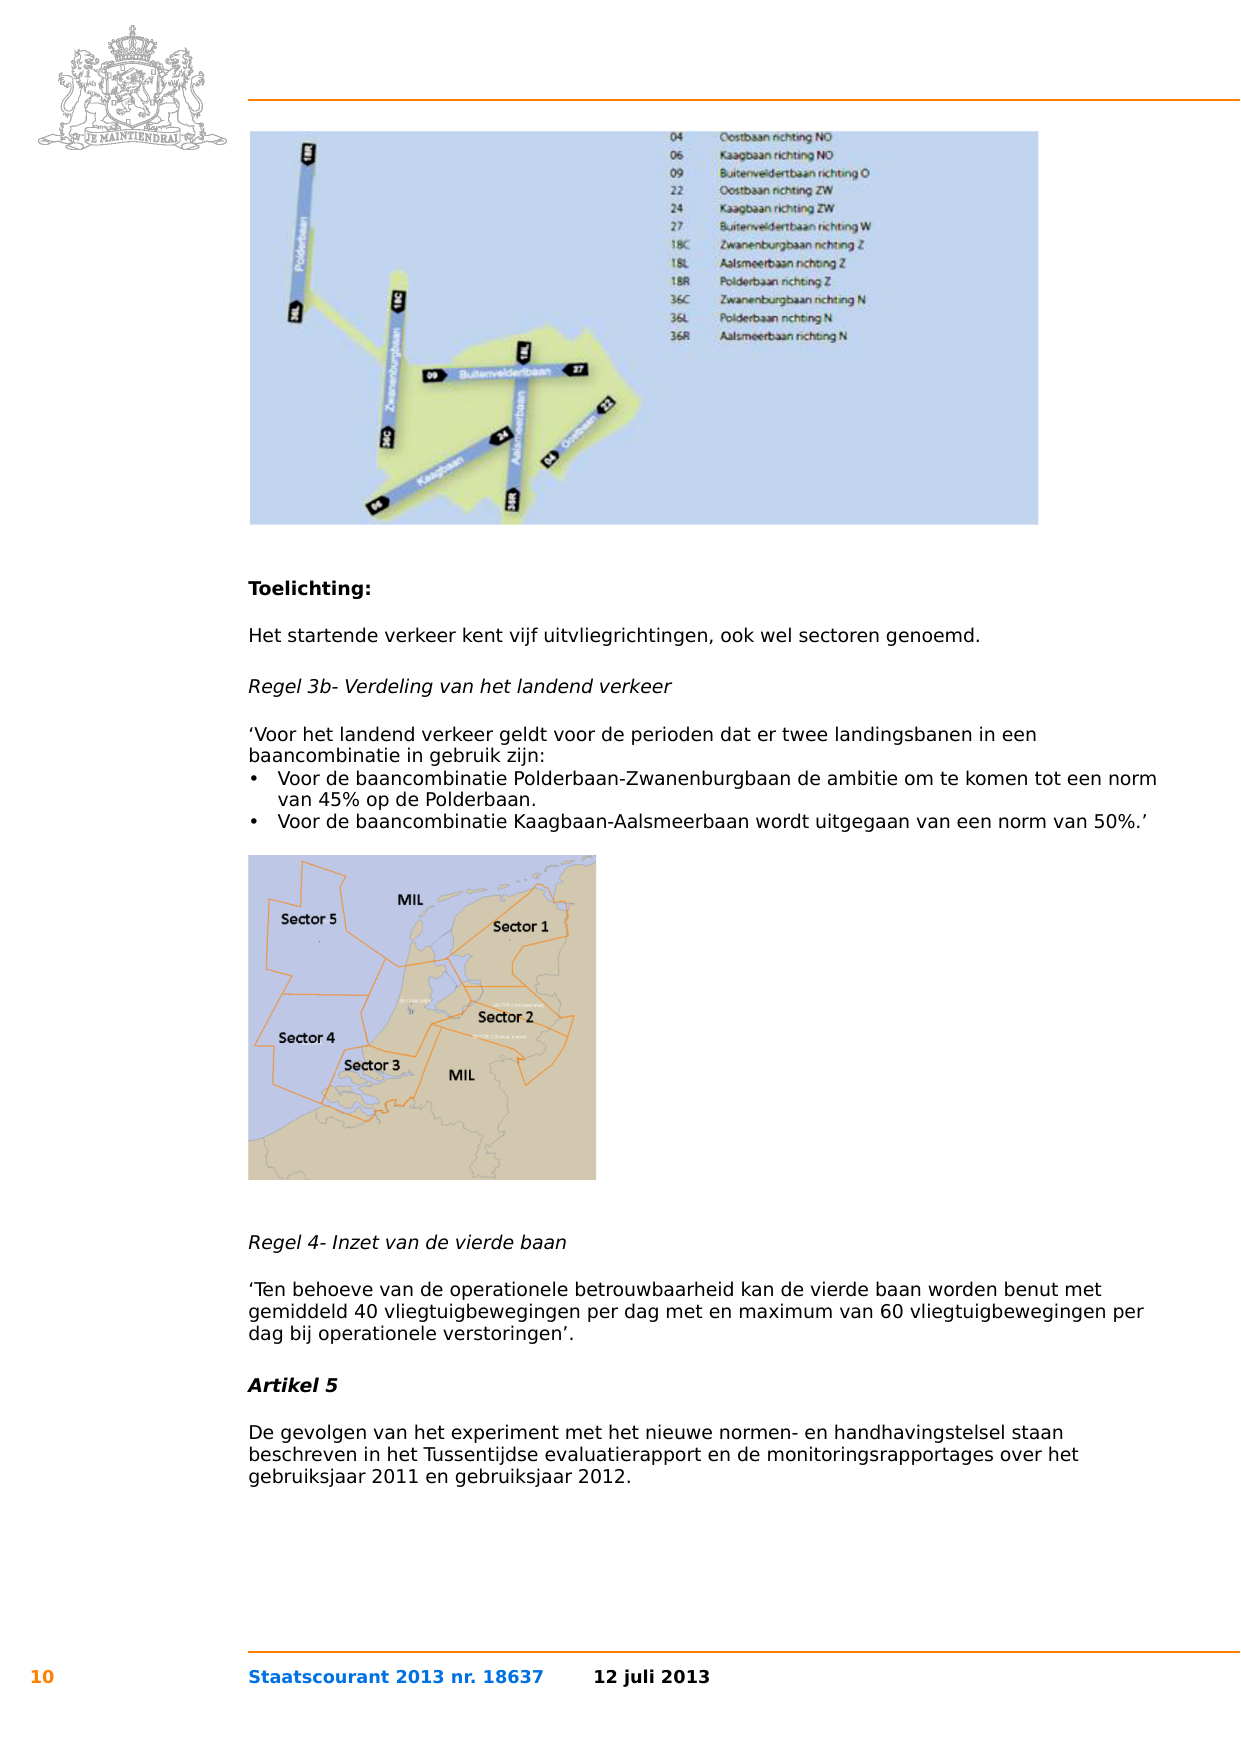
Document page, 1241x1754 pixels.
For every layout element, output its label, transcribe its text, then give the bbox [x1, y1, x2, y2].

text • Voor de baancombinatie Polderbaan-Zwanenburgbaan de ambitie om te komen tot een norm van 45% op de Polderbaan. [248, 767, 1163, 811]
picture [248, 855, 597, 1180]
text ‘Voor het landend verkeer geldt voor de perioden dat er twee landingsbanen in een baancombinatie in gebruik zijn: [248, 723, 1163, 767]
picture [38, 25, 227, 150]
text Het startende verkeer kent vijf uitvliegrichtingen, ook wel sectoren genoemd. [248, 624, 1163, 646]
picture [248, 130, 1040, 526]
text • Voor de baancombinatie Kaagbaan-Aalsmeerbaan wordt uitgegaan van een norm van 50%.’ [248, 811, 1163, 833]
text De gevolgen van het experiment met het nieuwe normen- en handhavingstelsel staan beschreven in het Tussentijdse evaluatierapport en de monitoringsrapportages over het gebruiksjaar 2011 en gebruiksjaar 2012. [248, 1422, 1163, 1488]
subtitle Artikel 5 [248, 1375, 1163, 1397]
subtitle Toelichting: [248, 577, 1163, 599]
text ‘Ten behoeve van de operationele betrouwbaarheid kan de vierde baan worden benut met gemiddeld 40 vliegtuigbewegingen per dag met en maximum van 60 vliegtuigbewegingen per dag bij operationele verstoringen’. [248, 1279, 1163, 1345]
subtitle Regel 3b- Verdeling van het landend verkeer [248, 676, 1163, 698]
subtitle Regel 4- Inzet van de vierde baan [248, 1232, 1163, 1254]
